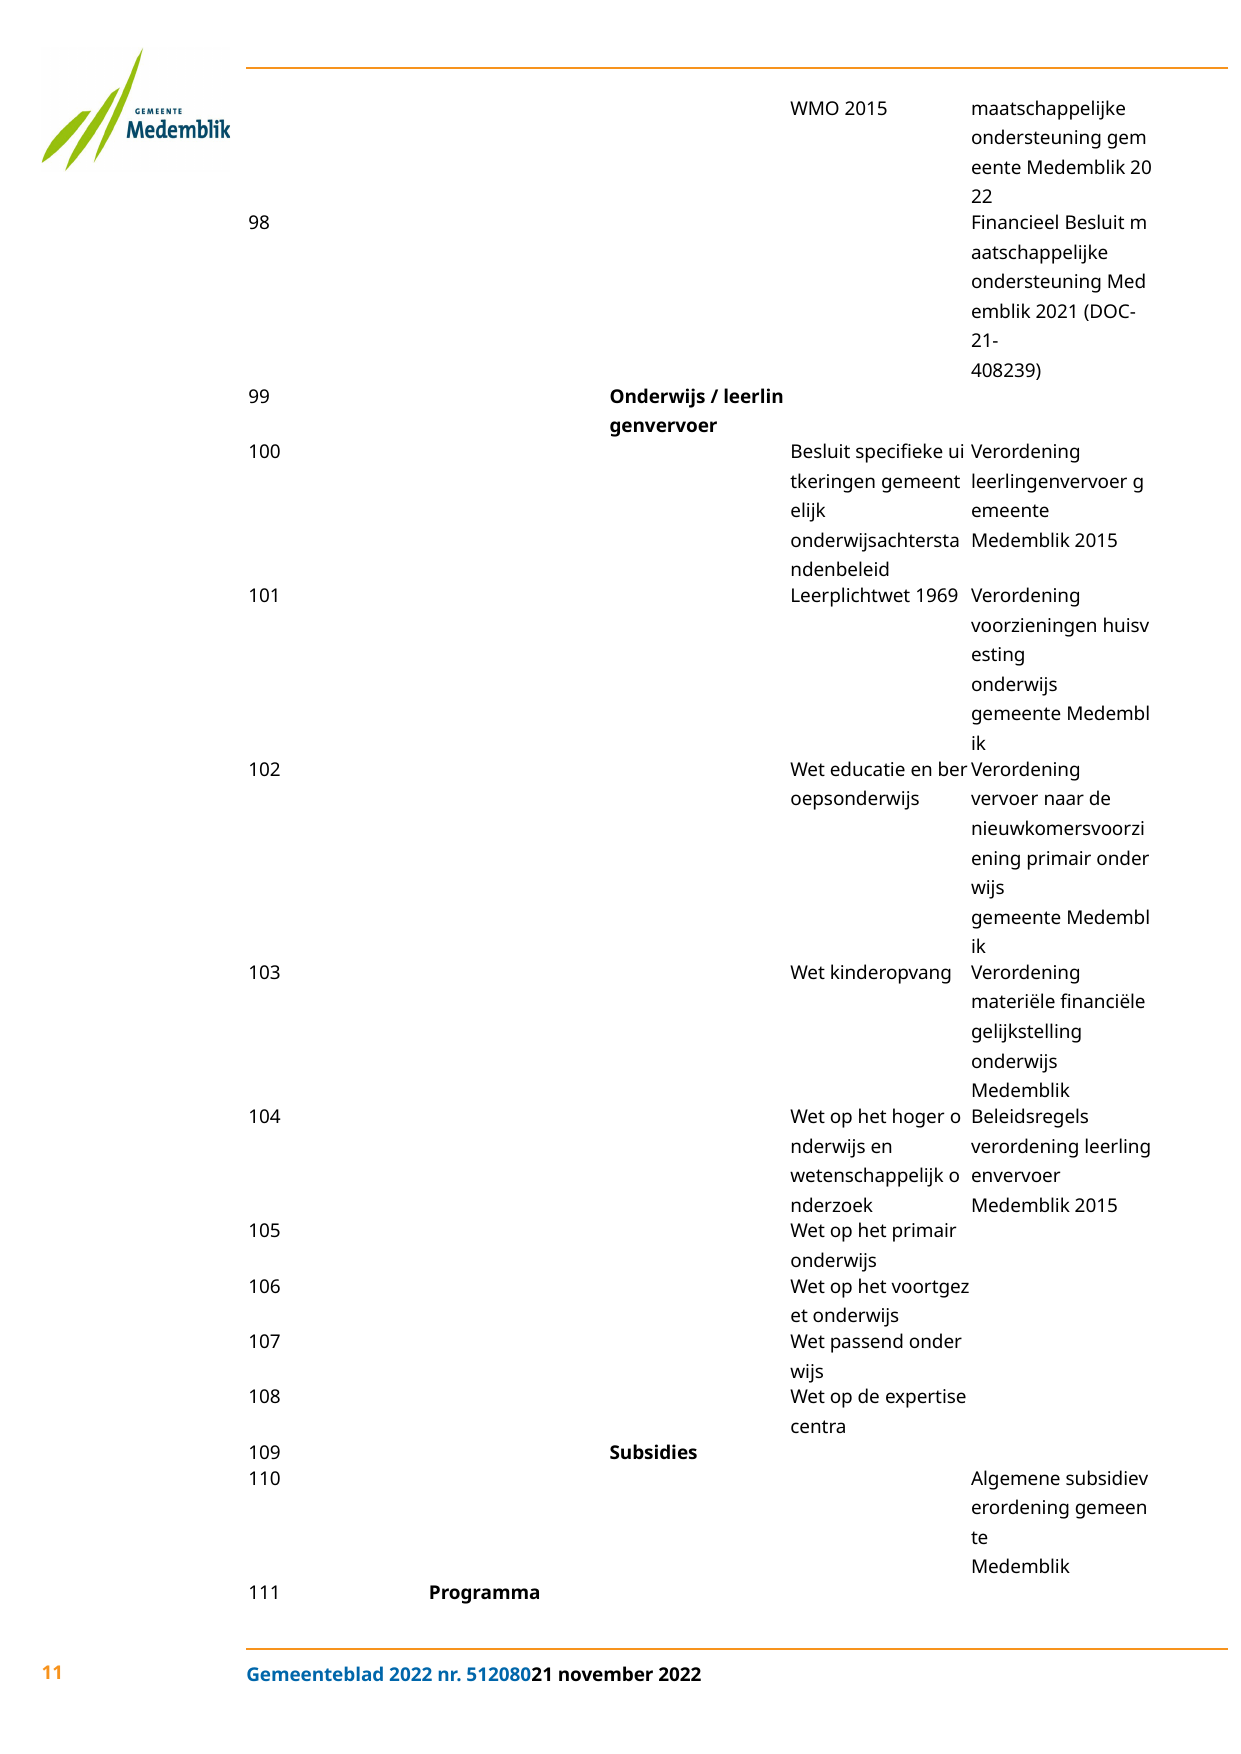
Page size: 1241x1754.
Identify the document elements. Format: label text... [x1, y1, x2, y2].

table_cell 98 [248, 209, 429, 383]
table_cell [971, 1439, 1152, 1465]
table_cell [429, 383, 609, 438]
table_cell Algemene subsidieverordening gemeente Medemblik [971, 1465, 1152, 1579]
table_cell [609, 95, 790, 209]
table_cell [609, 1273, 790, 1328]
table_cell [971, 1218, 1152, 1273]
table_cell [609, 959, 790, 1103]
table_cell [790, 1465, 971, 1579]
table_cell Verordening materiële financiële gelijkstelling onderwijs Medemblik [971, 959, 1152, 1103]
table_cell [790, 209, 971, 383]
table_cell [429, 959, 609, 1103]
table_cell Financieel Besluit maatschappelijke ondersteuning Medemblik 2021 (DOC-21- 408239) [971, 209, 1152, 383]
table_cell [429, 1384, 609, 1439]
table_cell [609, 582, 790, 756]
table_cell [609, 1465, 790, 1579]
table_cell [429, 1328, 609, 1384]
table_cell Leerplichtwet 1969 [790, 582, 971, 756]
table_cell [429, 756, 609, 959]
table_cell [790, 383, 971, 438]
table_cell 110 [248, 1465, 429, 1579]
table_cell Wet op het hoger onderwijs en wetenschappelijk onderzoek [790, 1103, 971, 1218]
table_cell 106 [248, 1273, 429, 1328]
table_cell [429, 582, 609, 756]
table_cell [429, 1439, 609, 1465]
table_cell Verordening voorzieningen huisvesting onderwijs gemeente Medemblik [971, 582, 1152, 756]
table_cell [609, 1218, 790, 1273]
table_cell 102 [248, 756, 429, 959]
table_cell 101 [248, 582, 429, 756]
table_cell 105 [248, 1218, 429, 1273]
table_cell [971, 1579, 1152, 1605]
table_cell [429, 438, 609, 582]
table_cell [971, 1273, 1152, 1328]
table_cell [971, 1384, 1152, 1439]
table_cell Besluit specifieke uitkeringen gemeentelijk onderwijsachterstandenbeleid [790, 438, 971, 582]
table_cell [429, 1103, 609, 1218]
table_cell 109 [248, 1439, 429, 1465]
table_cell 108 [248, 1384, 429, 1439]
table_cell 99 [248, 383, 429, 438]
table_cell [429, 209, 609, 383]
table_cell WMO 2015 [790, 95, 971, 209]
table_cell [609, 1328, 790, 1384]
table_cell [609, 209, 790, 383]
table_cell Wet op het primair onderwijs [790, 1218, 971, 1273]
table_cell [429, 95, 609, 209]
table_cell Verordening leerlingenvervoer gemeente Medemblik 2015 [971, 438, 1152, 582]
table_cell Wet passend onderwijs [790, 1328, 971, 1384]
picture [41, 47, 231, 172]
table_cell Onderwijs / leerlingenvervoer [609, 383, 790, 438]
table_cell Beleidsregels verordening leerlingenvervoer Medemblik 2015 [971, 1103, 1152, 1218]
table_cell [248, 95, 429, 209]
table_cell [609, 1103, 790, 1218]
table_cell [971, 383, 1152, 438]
table_cell Programma [429, 1579, 609, 1605]
table_cell Wet op de expertisecentra [790, 1384, 971, 1439]
table_cell [609, 1384, 790, 1439]
table_cell Wet educatie en beroepsonderwijs [790, 756, 971, 959]
table_cell [971, 1328, 1152, 1384]
table_cell 107 [248, 1328, 429, 1384]
table_cell [790, 1579, 971, 1605]
table_cell maatschappelijke ondersteuning gemeente Medemblik 2022 [971, 95, 1152, 209]
table_cell [429, 1465, 609, 1579]
table_cell [609, 756, 790, 959]
table_cell Wet op het voortgezet onderwijs [790, 1273, 971, 1328]
table_cell 111 [248, 1579, 429, 1605]
table_cell [429, 1273, 609, 1328]
table_cell 104 [248, 1103, 429, 1218]
table_cell Verordening vervoer naar de nieuwkomersvoorziening primair onderwijs gemeente Medemblik [971, 756, 1152, 959]
table_cell 103 [248, 959, 429, 1103]
table_cell [609, 438, 790, 582]
table_cell Subsidies [609, 1439, 790, 1465]
table_cell [790, 1439, 971, 1465]
table_cell Wet kinderopvang [790, 959, 971, 1103]
table_cell [609, 1579, 790, 1605]
table_cell [429, 1218, 609, 1273]
table_cell 100 [248, 438, 429, 582]
